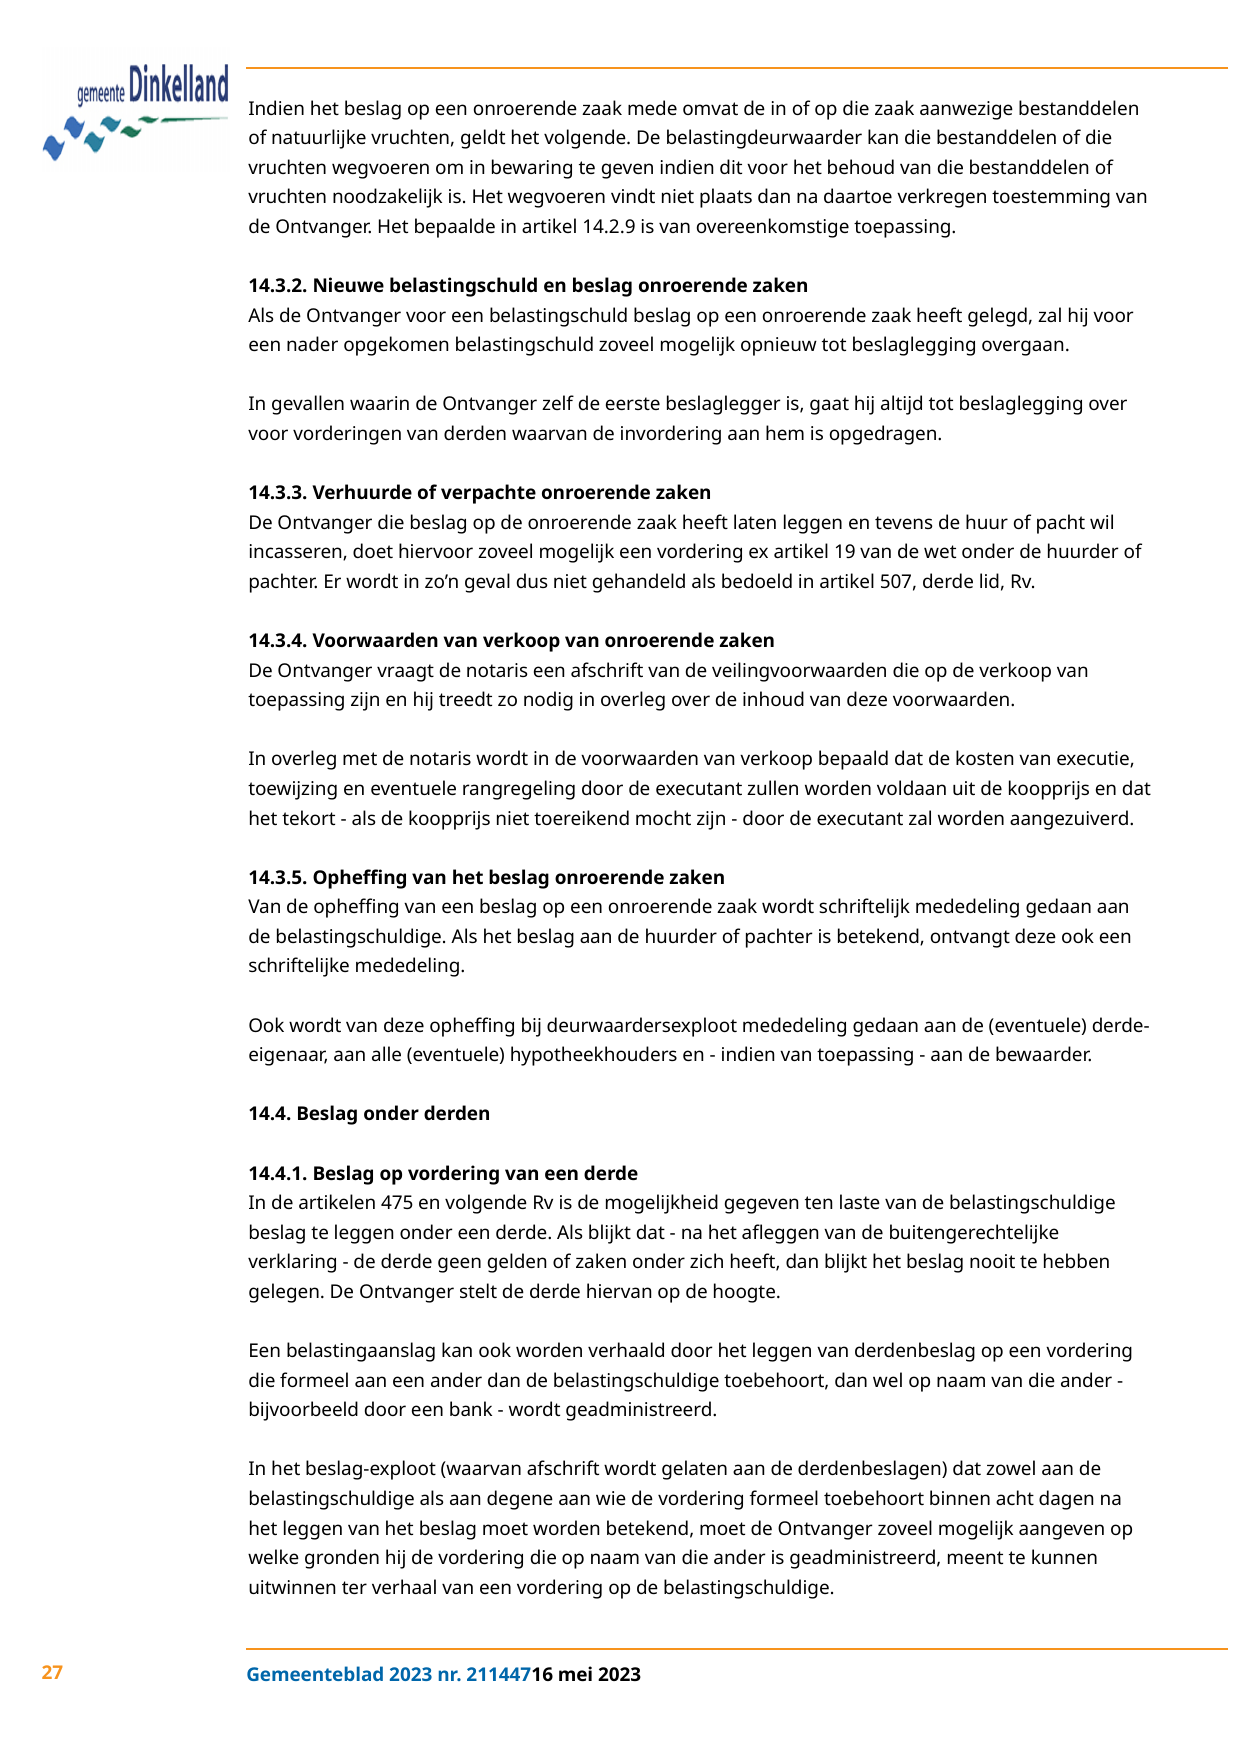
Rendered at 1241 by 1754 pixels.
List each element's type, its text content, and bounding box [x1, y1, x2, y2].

text 14.4.1. Beslag op vordering van een derde [248, 1160, 1152, 1186]
text In gevallen waarin de Ontvanger zelf de eerste beslaglegger is, gaat hij altijd tot beslaglegging over voor vorderingen van derden waarvan de invordering aan hem is opgedragen. [248, 391, 1152, 446]
text Ook wordt van deze opheffing bij deurwaardersexploot mededeling gedaan aan de (eventuele) derde-eigenaar, aan alle (eventuele) hypotheekhouders en - indien van toepassing - aan de bewaarder. [248, 1012, 1152, 1067]
text In het beslag-exploot (waarvan afschrift wordt gelaten aan de derdenbeslagen) dat zowel aan de belastingschuldige als aan degene aan wie de vordering formeel toebehoort binnen acht dagen na het leggen van het beslag moet worden betekend, moet de Ontvanger zoveel mogelijk aangeven op welke gronden hij de vordering die op naam van die ander is geadministreerd, meent te kunnen uitwinnen ter verhaal van een vordering op de belastingschuldige. [248, 1456, 1152, 1600]
text Indien het beslag op een onroerende zaak mede omvat de in of op die zaak aanwezige bestanddelen of natuurlijke vruchten, geldt het volgende. De belastingdeurwaarder kan die bestanddelen of die vruchten wegvoeren om in bewaring te geven indien dit voor het behoud van die bestanddelen of vruchten noodzakelijk is. Het wegvoeren vindt niet plaats dan na daartoe verkregen toestemming van de Ontvanger. Het bepaalde in artikel 14.2.9 is van overeenkomstige toepassing. [248, 95, 1152, 239]
text Als de Ontvanger voor een belastingschuld beslag op een onroerende zaak heeft gelegd, zal hij voor een nader opgekomen belastingschuld zoveel mogelijk opnieuw tot beslaglegging overgaan. [248, 302, 1152, 357]
text Een belastingaanslag kan ook worden verhaald door het leggen van derdenbeslag op een vordering die formeel aan een ander dan de belastingschuldige toebehoort, dan wel op naam van die ander - bijvoorbeeld door een bank - wordt geadministreerd. [248, 1337, 1152, 1422]
text 14.4. Beslag onder derden [248, 1101, 1152, 1126]
picture [41, 47, 231, 172]
text 14.3.3. Verhuurde of verpachte onroerende zaken [248, 479, 1152, 505]
text De Ontvanger die beslag op de onroerende zaak heeft laten leggen en tevens de huur of pacht wil incasseren, doet hiervoor zoveel mogelijk een vordering ex artikel 19 van de wet onder de huurder of pachter. Er wordt in zo’n geval dus niet gehandeld als bedoeld in artikel 507, derde lid, Rv. [248, 509, 1152, 594]
text 14.3.2. Nieuwe belastingschuld en beslag onroerende zaken [248, 272, 1152, 298]
text In de artikelen 475 en volgende Rv is de mogelijkheid gegeven ten laste van de belastingschuldige beslag te leggen onder een derde. Als blijkt dat - na het afleggen van de buitengerechtelijke verklaring - de derde geen gelden of zaken onder zich heeft, dan blijkt het beslag nooit te hebben gelegen. De Ontvanger stelt de derde hiervan op de hoogte. [248, 1189, 1152, 1304]
text Van de opheffing van een beslag op een onroerende zaak wordt schriftelijk mededeling gedaan aan de belastingschuldige. Als het beslag aan de huurder of pachter is betekend, ontvangt deze ook een schriftelijke mededeling. [248, 893, 1152, 978]
text 14.3.4. Voorwaarden van verkoop van onroerende zaken [248, 627, 1152, 653]
text 14.3.5. Opheffing van het beslag onroerende zaken [248, 864, 1152, 890]
text In overleg met de notaris wordt in de voorwaarden van verkoop bepaald dat de kosten van executie, toewijzing en eventuele rangregeling door de executant zullen worden voldaan uit de koopprijs en dat het tekort - als de koopprijs niet toereikend mocht zijn - door de executant zal worden aangezuiverd. [248, 746, 1152, 831]
text De Ontvanger vraagt de notaris een afschrift van de veilingvoorwaarden die op de verkoop van toepassing zijn en hij treedt zo nodig in overleg over de inhoud van deze voorwaarden. [248, 657, 1152, 712]
